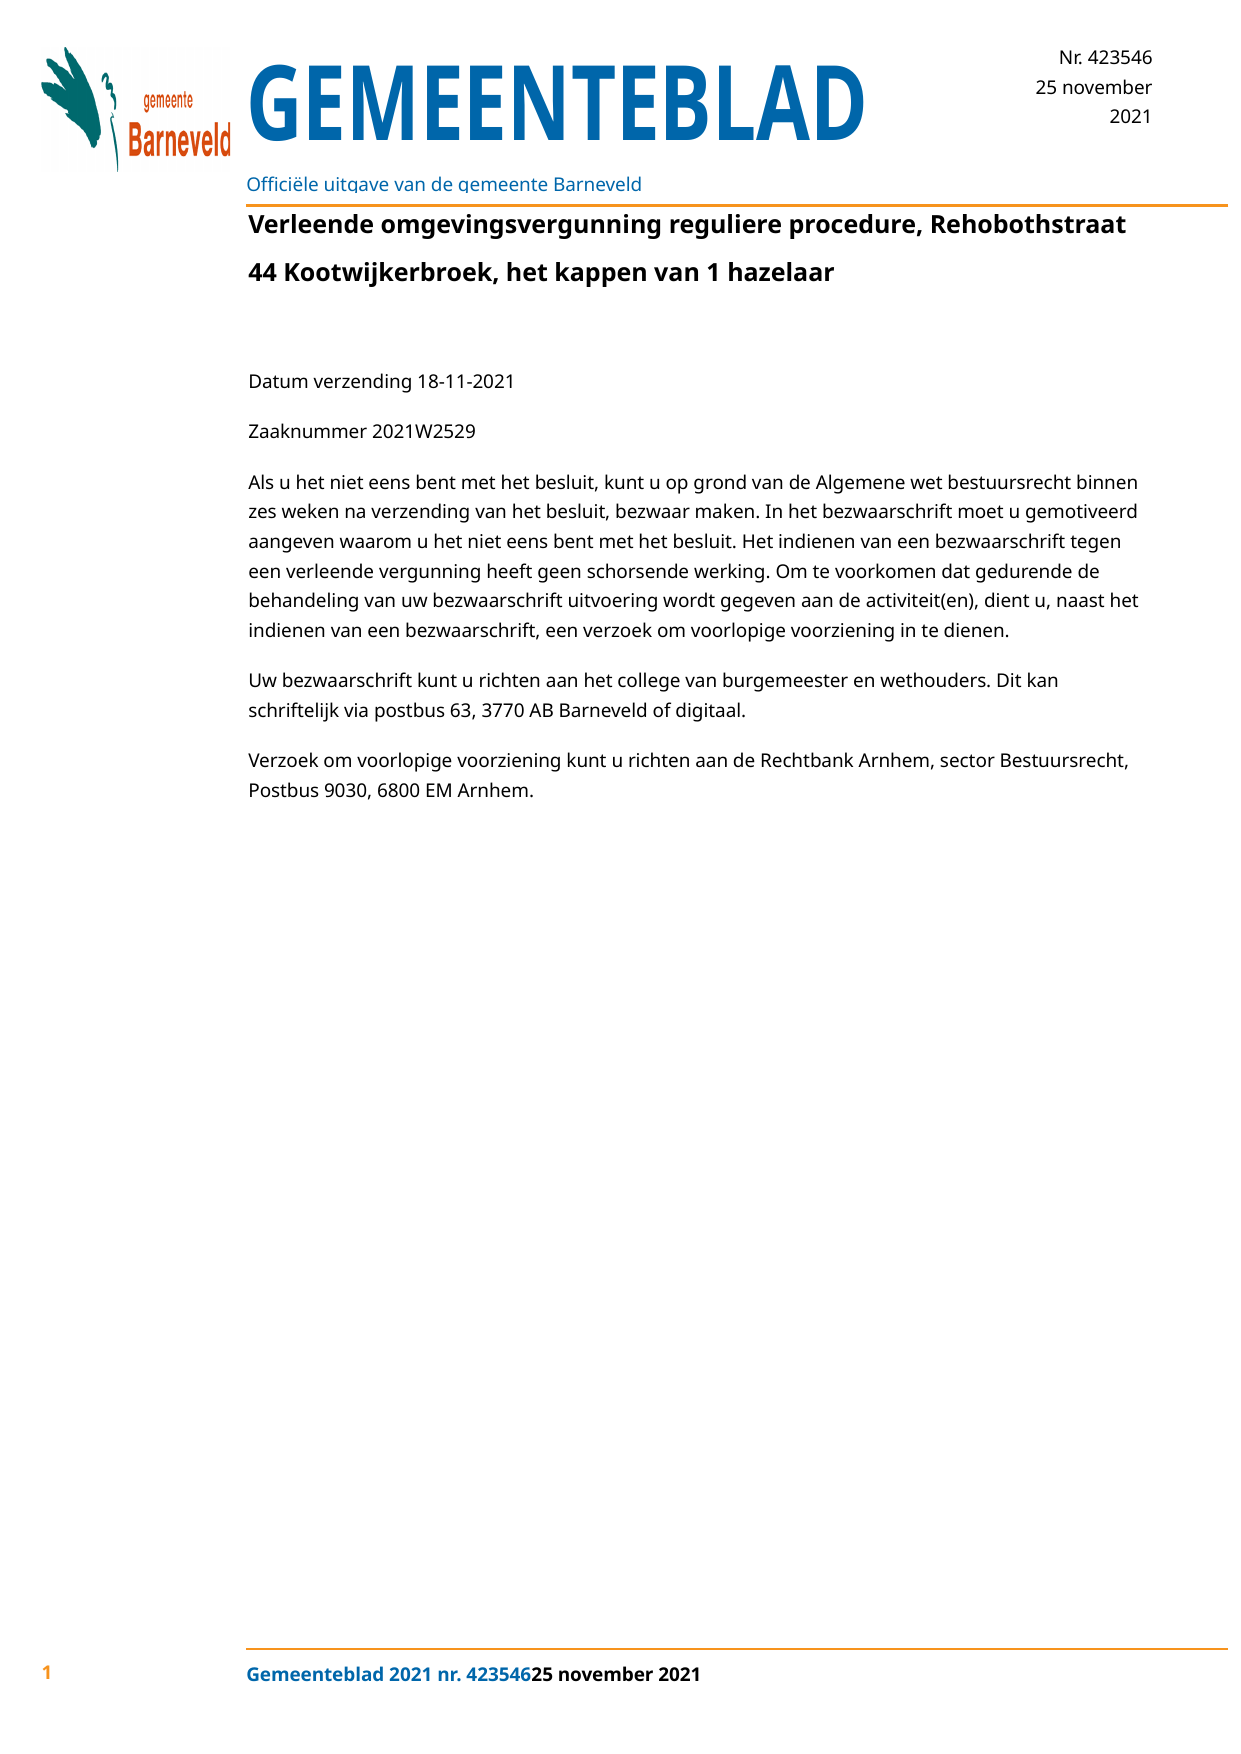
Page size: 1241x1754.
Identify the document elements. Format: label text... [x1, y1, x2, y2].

text Datum verzending 18-11-2021 [248, 368, 1152, 394]
text Als u het niet eens bent met het besluit, kunt u op grond van de Algemene wet bestuursrecht binnen zes weken na verzending van het besluit, bezwaar maken. In het bezwaarschrift moet u gemotiveerd aangeven waarom u het niet eens bent met het besluit. Het indienen van een bezwaarschrift tegen een verleende vergunning heeft geen schorsende werking. Om te voorkomen dat gedurende de behandeling van uw bezwaarschrift uitvoering wordt gegeven aan de activiteit(en), dient u, naast het indienen van een bezwaarschrift, een verzoek om voorlopige voorziening in te dienen. [248, 469, 1152, 643]
picture [41, 47, 231, 172]
text Verleende omgevingsvergunning reguliere procedure, Rehobothstraat 44 Kootwijkerbroek, het kappen van 1 hazelaar [248, 207, 1152, 288]
text Verzoek om voorlopige voorziening kunt u richten aan de Rechtbank Arnhem, sector Bestuursrecht, Postbus 9030, 6800 EM Arnhem. [248, 747, 1152, 803]
text Uw bezwaarschrift kunt u richten aan het college van burgemeester en wethouders. Dit kan schriftelijk via postbus 63, 3770 AB Barneveld of digitaal. [248, 667, 1152, 723]
text Zaaknummer 2021W2529 [248, 419, 1152, 444]
